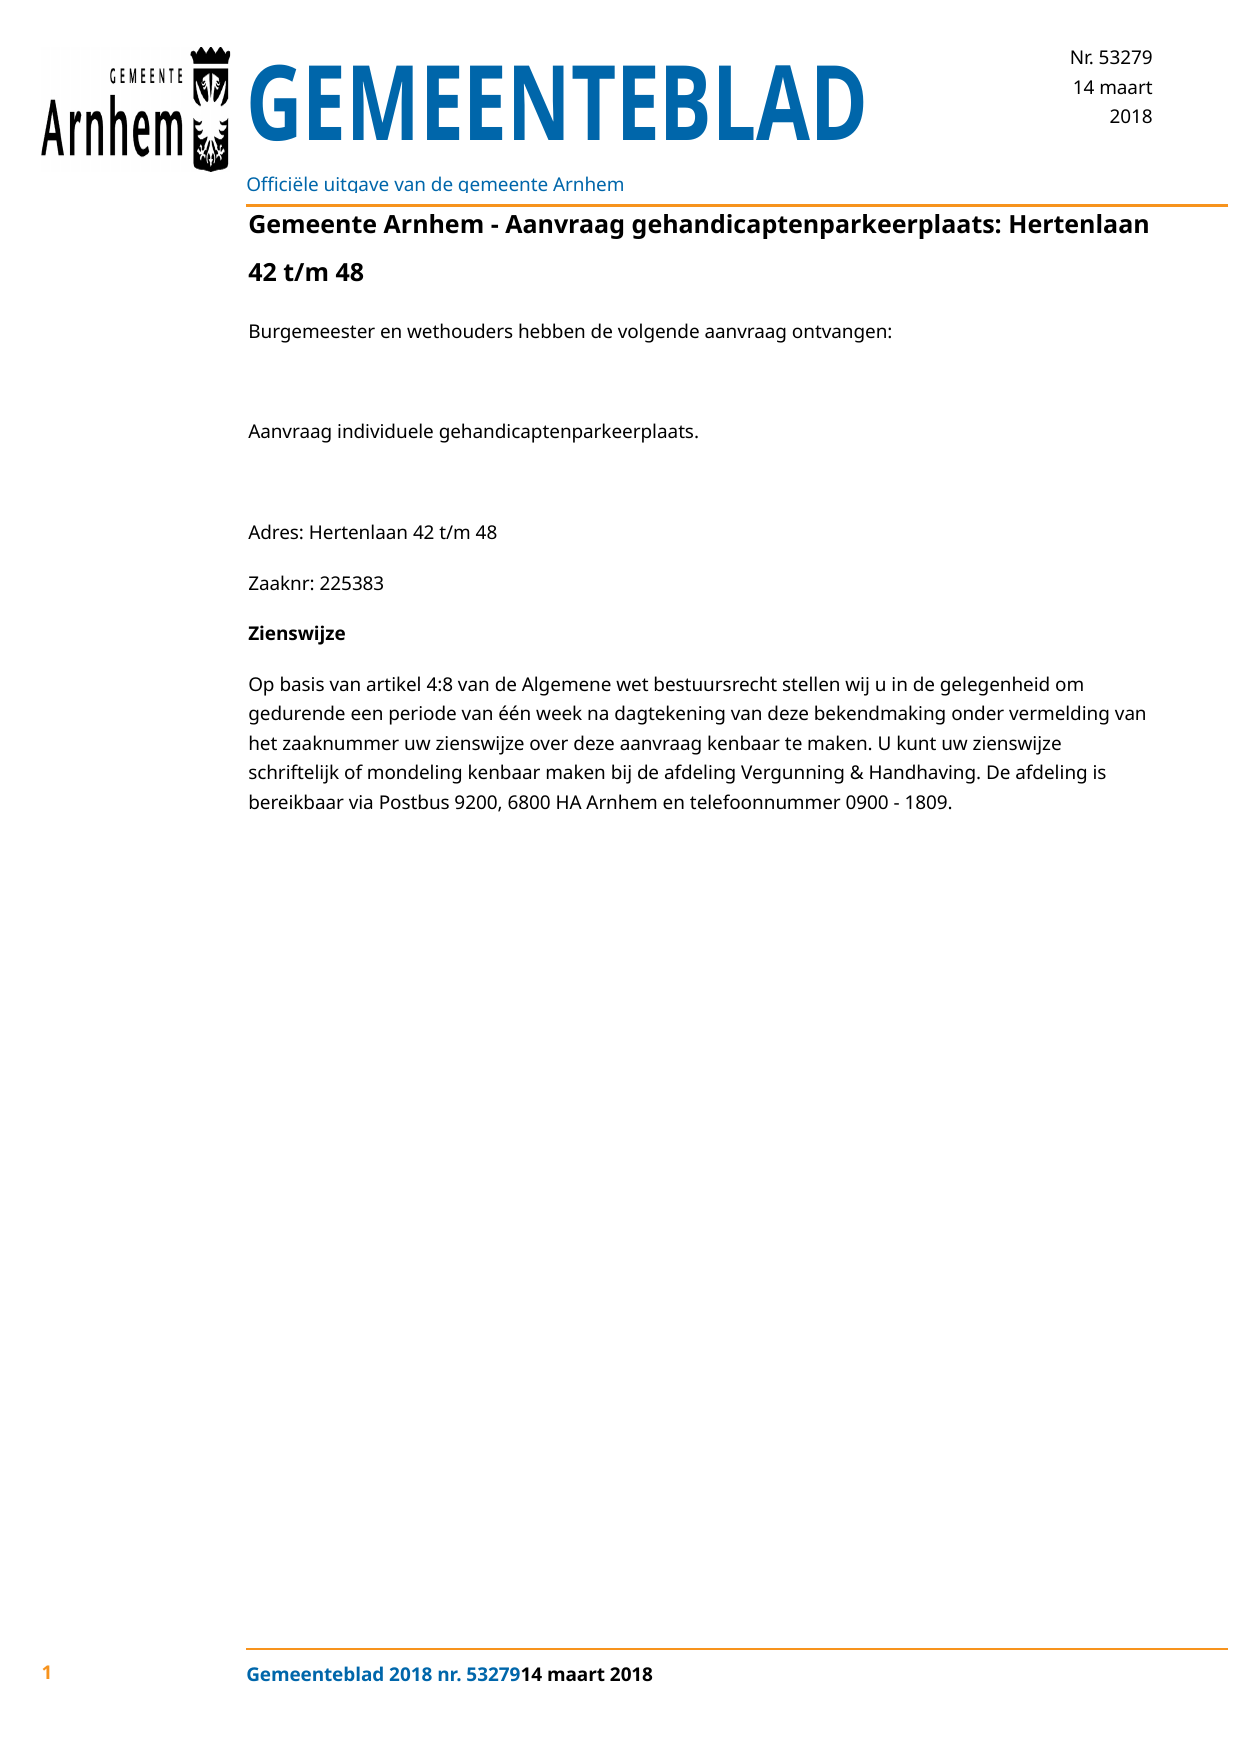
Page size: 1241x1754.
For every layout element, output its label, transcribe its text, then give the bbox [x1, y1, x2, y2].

text Adres: Hertenlaan 42 t/m 48 [248, 519, 1152, 545]
picture [41, 47, 231, 172]
text Op basis van artikel 4:8 van de Algemene wet bestuursrecht stellen wij u in de gelegenheid om gedurende een periode van één week na dagtekening van deze bekendmaking onder vermelding van het zaaknummer uw zienswijze over deze aanvraag kenbaar te maken. U kunt uw zienswijze schriftelijk of mondeling kenbaar maken bij de afdeling Vergunning & Handhaving. De afdeling is bereikbaar via Postbus 9200, 6800 HA Arnhem en telefoonnummer 0900 - 1809. [248, 671, 1152, 815]
text Zaaknr: 225383 [248, 570, 1152, 596]
text Zienswijze [248, 620, 1152, 646]
text Aanvraag individuele gehandicaptenparkeerplaats. [248, 419, 1152, 444]
text Burgemeester en wethouders hebben de volgende aanvraag ontvangen: [248, 318, 1152, 344]
text Gemeente Arnhem - Aanvraag gehandicaptenparkeerplaats: Hertenlaan 42 t/m 48 [248, 207, 1152, 288]
